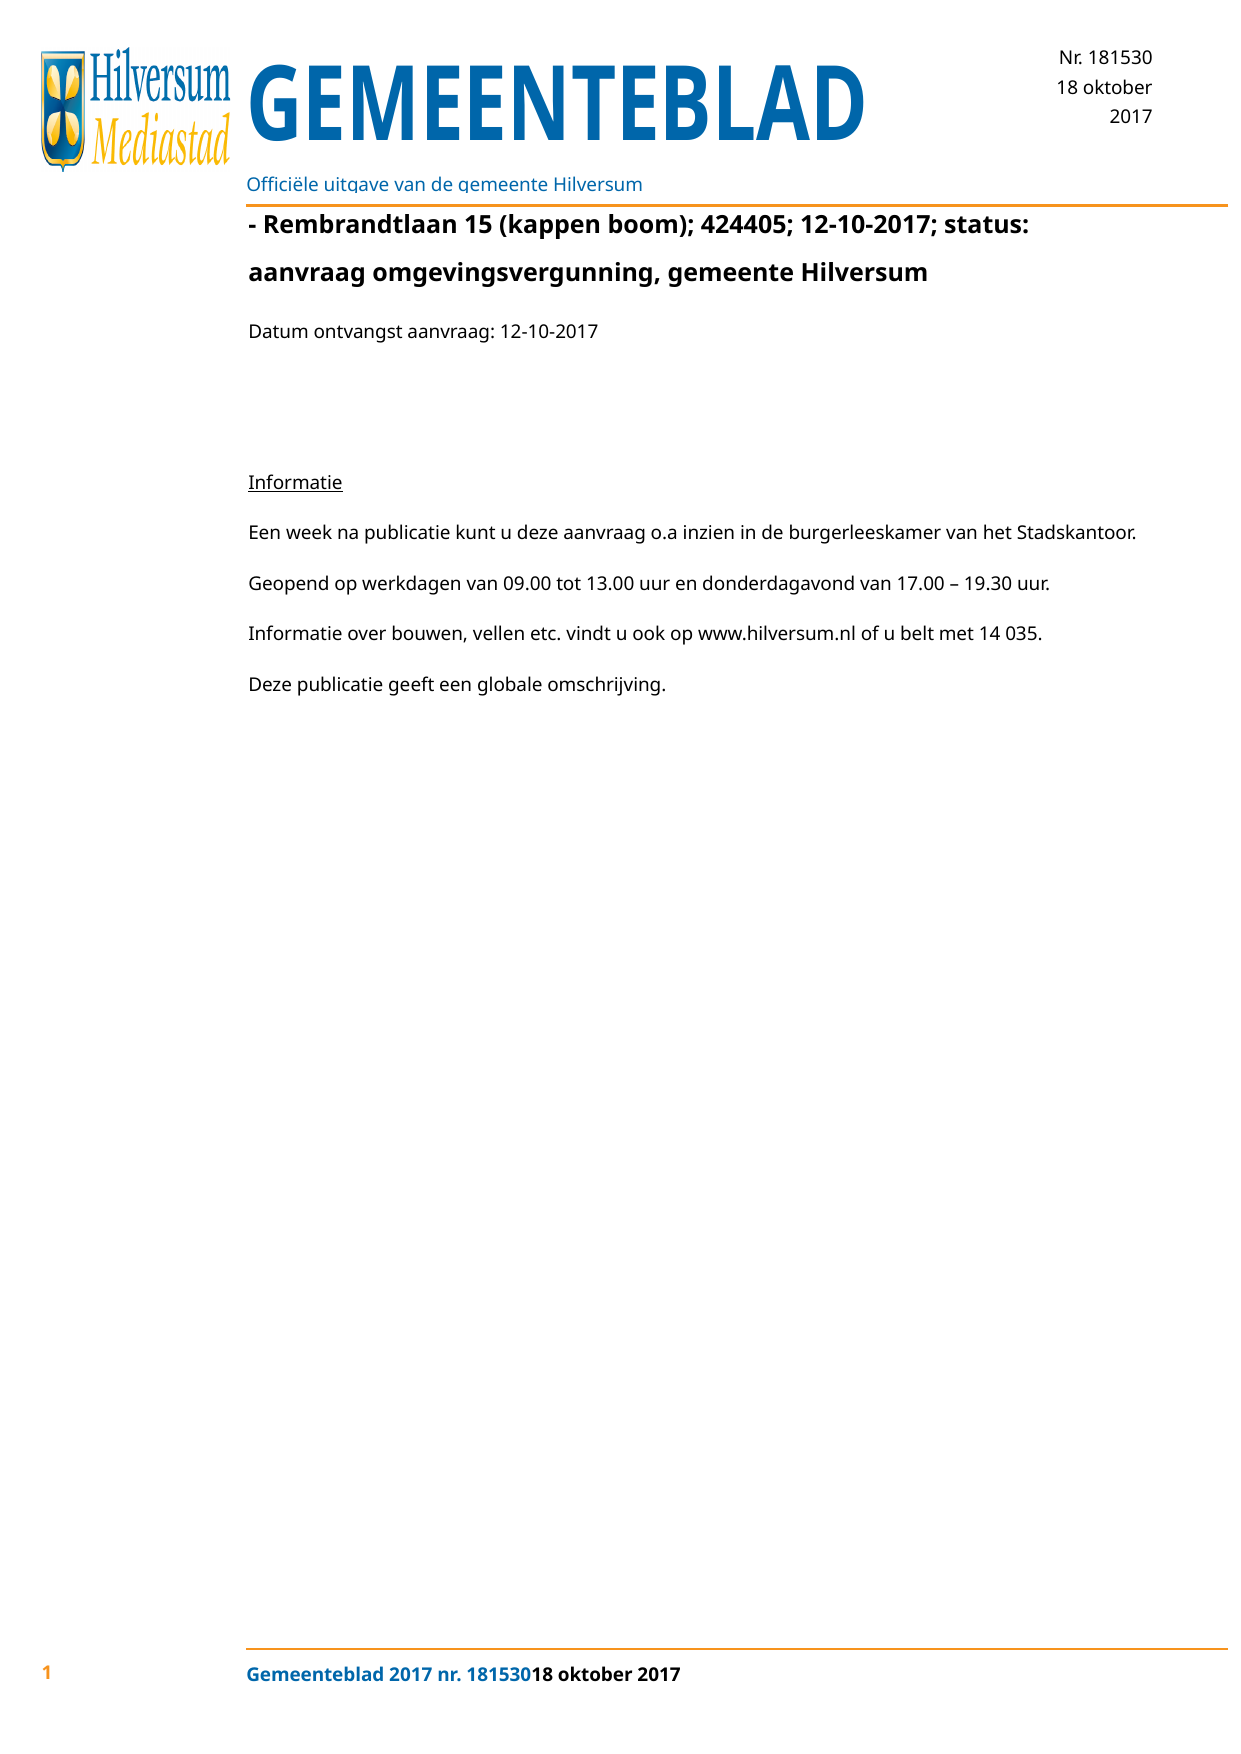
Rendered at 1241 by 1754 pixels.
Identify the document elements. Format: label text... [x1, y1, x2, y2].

text Informatie [248, 469, 1152, 495]
text Datum ontvangst aanvraag: 12-10-2017 [248, 318, 1152, 344]
text Geopend op werkdagen van 09.00 tot 13.00 uur en donderdagavond van 17.00 – 19.30 uur. [248, 570, 1152, 596]
text Informatie over bouwen, vellen etc. vindt u ook op www.hilversum.nl of u belt met 14 035. [248, 620, 1152, 646]
text Deze publicatie geeft een globale omschrijving. [248, 671, 1152, 697]
picture [41, 47, 231, 172]
text Een week na publicatie kunt u deze aanvraag o.a inzien in de burgerleeskamer van het Stadskantoor. [248, 519, 1152, 545]
text - Rembrandtlaan 15 (kappen boom); 424405; 12-10-2017; status: aanvraag omgevingsvergunning, gemeente Hilversum [248, 207, 1152, 288]
